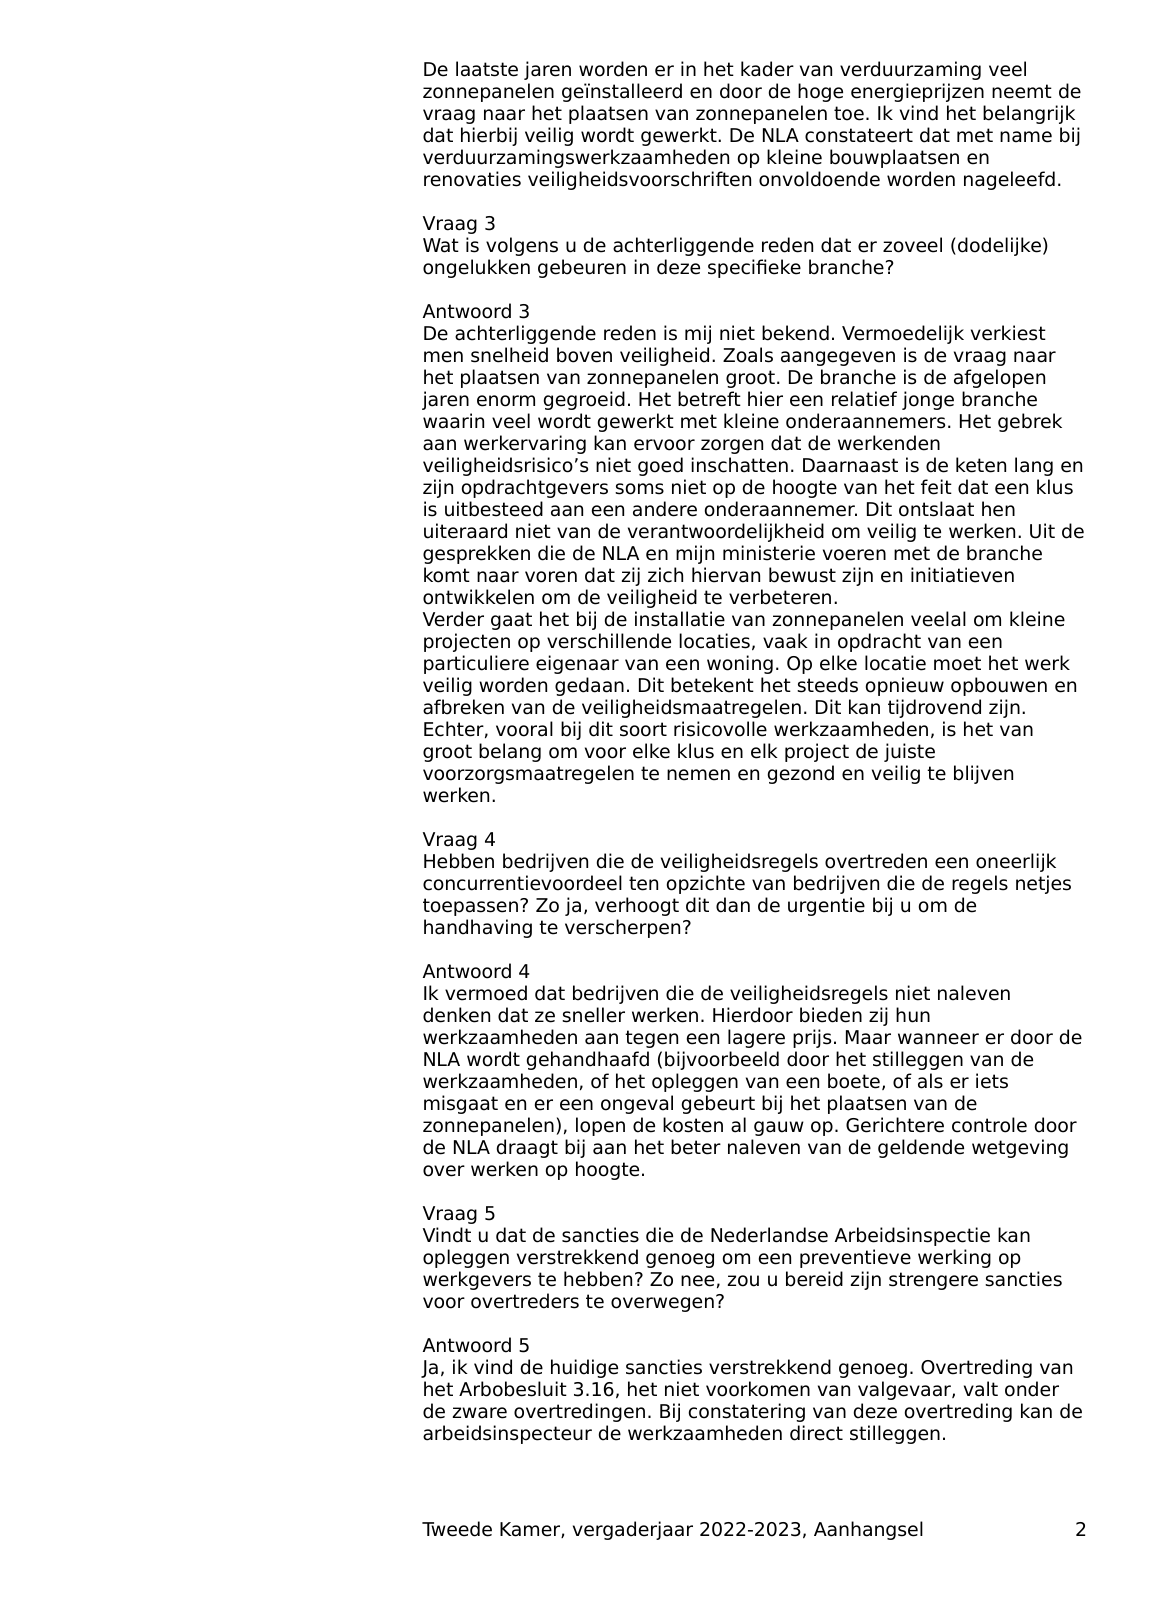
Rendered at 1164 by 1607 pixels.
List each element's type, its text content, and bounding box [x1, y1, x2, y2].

text Vraag 4 [422, 829, 1087, 851]
text Vraag 3 [422, 213, 1087, 235]
text Vraag 5 [422, 1203, 1087, 1225]
text Antwoord 4 [422, 961, 1087, 983]
text Ja, ik vind de huidige sancties verstrekkend genoeg. Overtreding van het Arbobesluit 3.16, het niet voorkomen van valgevaar, valt onder de zware overtredingen. Bij constatering van deze overtreding kan de arbeidsinspecteur de werkzaamheden direct stilleggen. [422, 1357, 1087, 1445]
text Vindt u dat de sancties die de Nederlandse Arbeidsinspectie kan opleggen verstrekkend genoeg om een preventieve werking op werkgevers te hebben? Zo nee, zou u bereid zijn strengere sancties voor overtreders te overwegen? [422, 1225, 1087, 1313]
text Verder gaat het bij de installatie van zonnepanelen veelal om kleine projecten op verschillende locaties, vaak in opdracht van een particuliere eigenaar van een woning. Op elke locatie moet het werk veilig worden gedaan. Dit betekent het steeds opnieuw opbouwen en afbreken van de veiligheidsmaatregelen. Dit kan tijdrovend zijn. Echter, vooral bij dit soort risicovolle werkzaamheden, is het van groot belang om voor elke klus en elk project de juiste voorzorgsmaatregelen te nemen en gezond en veilig te blijven werken. [422, 609, 1087, 807]
text Antwoord 5 [422, 1335, 1087, 1357]
text Ik vermoed dat bedrijven die de veiligheidsregels niet naleven denken dat ze sneller werken. Hierdoor bieden zij hun werkzaamheden aan tegen een lagere prijs. Maar wanneer er door de NLA wordt gehandhaafd (bijvoorbeeld door het stilleggen van de werkzaamheden, of het opleggen van een boete, of als er iets misgaat en er een ongeval gebeurt bij het plaatsen van de zonnepanelen), lopen de kosten al gauw op. Gerichtere controle door de NLA draagt bij aan het beter naleven van de geldende wetgeving over werken op hoogte. [422, 983, 1087, 1181]
text De achterliggende reden is mij niet bekend. Vermoedelijk verkiest men snelheid boven veiligheid. Zoals aangegeven is de vraag naar het plaatsen van zonnepanelen groot. De branche is de afgelopen jaren enorm gegroeid. Het betreft hier een relatief jonge branche waarin veel wordt gewerkt met kleine onderaannemers. Het gebrek aan werkervaring kan ervoor zorgen dat de werkenden veiligheidsrisico’s niet goed inschatten. Daarnaast is de keten lang en zijn opdrachtgevers soms niet op de hoogte van het feit dat een klus is uitbesteed aan een andere onderaannemer. Dit ontslaat hen uiteraard niet van de verantwoordelijkheid om veilig te werken. Uit de gesprekken die de NLA en mijn ministerie voeren met de branche komt naar voren dat zij zich hiervan bewust zijn en initiatieven ontwikkelen om de veiligheid te verbeteren. [422, 323, 1087, 609]
text Antwoord 3 [422, 301, 1087, 323]
text De laatste jaren worden er in het kader van verduurzaming veel zonnepanelen geïnstalleerd en door de hoge energieprijzen neemt de vraag naar het plaatsen van zonnepanelen toe. Ik vind het belangrijk dat hierbij veilig wordt gewerkt. De NLA constateert dat met name bij verduurzamingswerkzaamheden op kleine bouwplaatsen en renovaties veiligheidsvoorschriften onvoldoende worden nageleefd. [422, 59, 1087, 191]
text Wat is volgens u de achterliggende reden dat er zoveel (dodelijke) ongelukken gebeuren in deze specifieke branche? [422, 235, 1087, 279]
text Hebben bedrijven die de veiligheidsregels overtreden een oneerlijk concurrentievoordeel ten opzichte van bedrijven die de regels netjes toepassen? Zo ja, verhoogt dit dan de urgentie bij u om de handhaving te verscherpen? [422, 851, 1087, 939]
